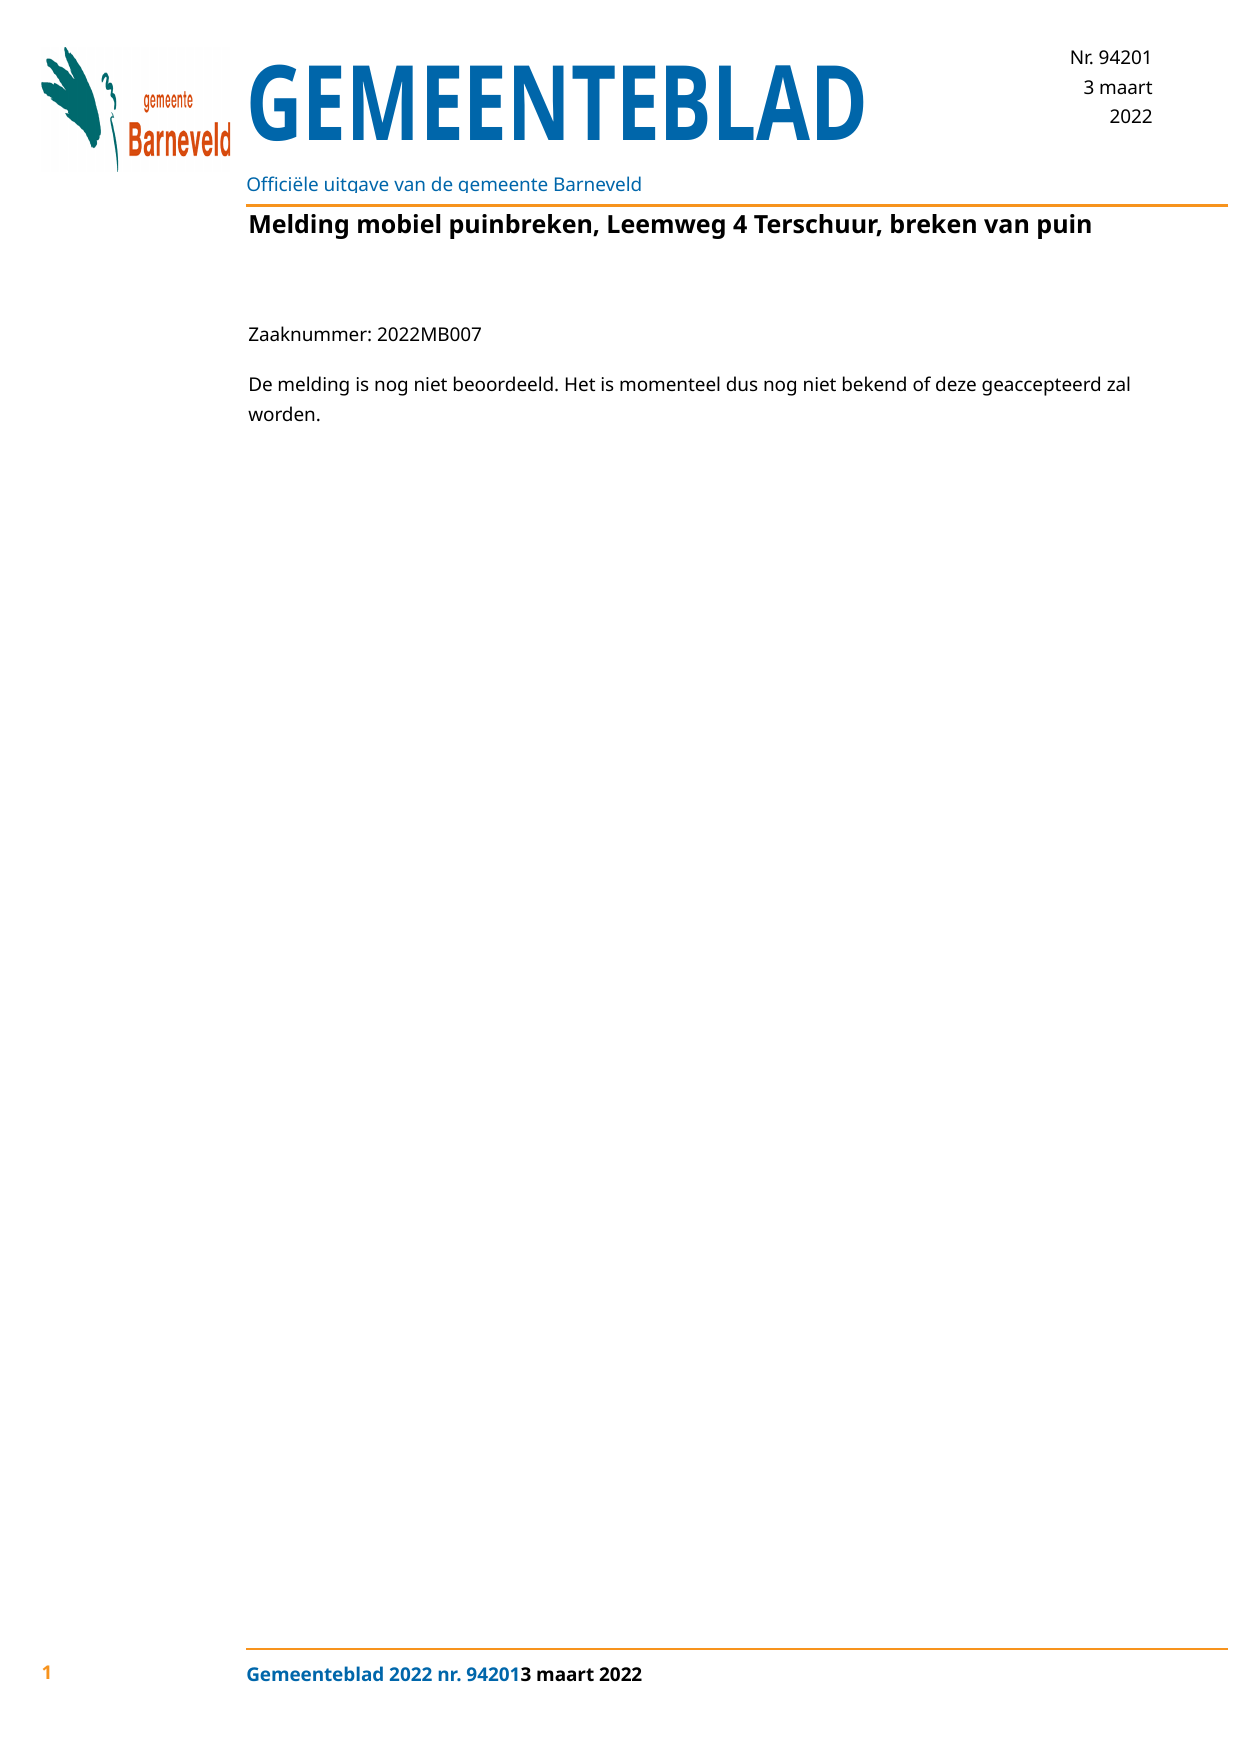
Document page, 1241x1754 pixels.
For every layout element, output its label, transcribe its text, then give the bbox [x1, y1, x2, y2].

text Zaaknummer: 2022MB007 [248, 321, 1152, 346]
text Melding mobiel puinbreken, Leemweg 4 Terschuur, breken van puin [248, 207, 1152, 241]
picture [41, 47, 231, 172]
text De melding is nog niet beoordeeld. Het is momenteel dus nog niet bekend of deze geaccepteerd zal worden. [248, 371, 1152, 426]
